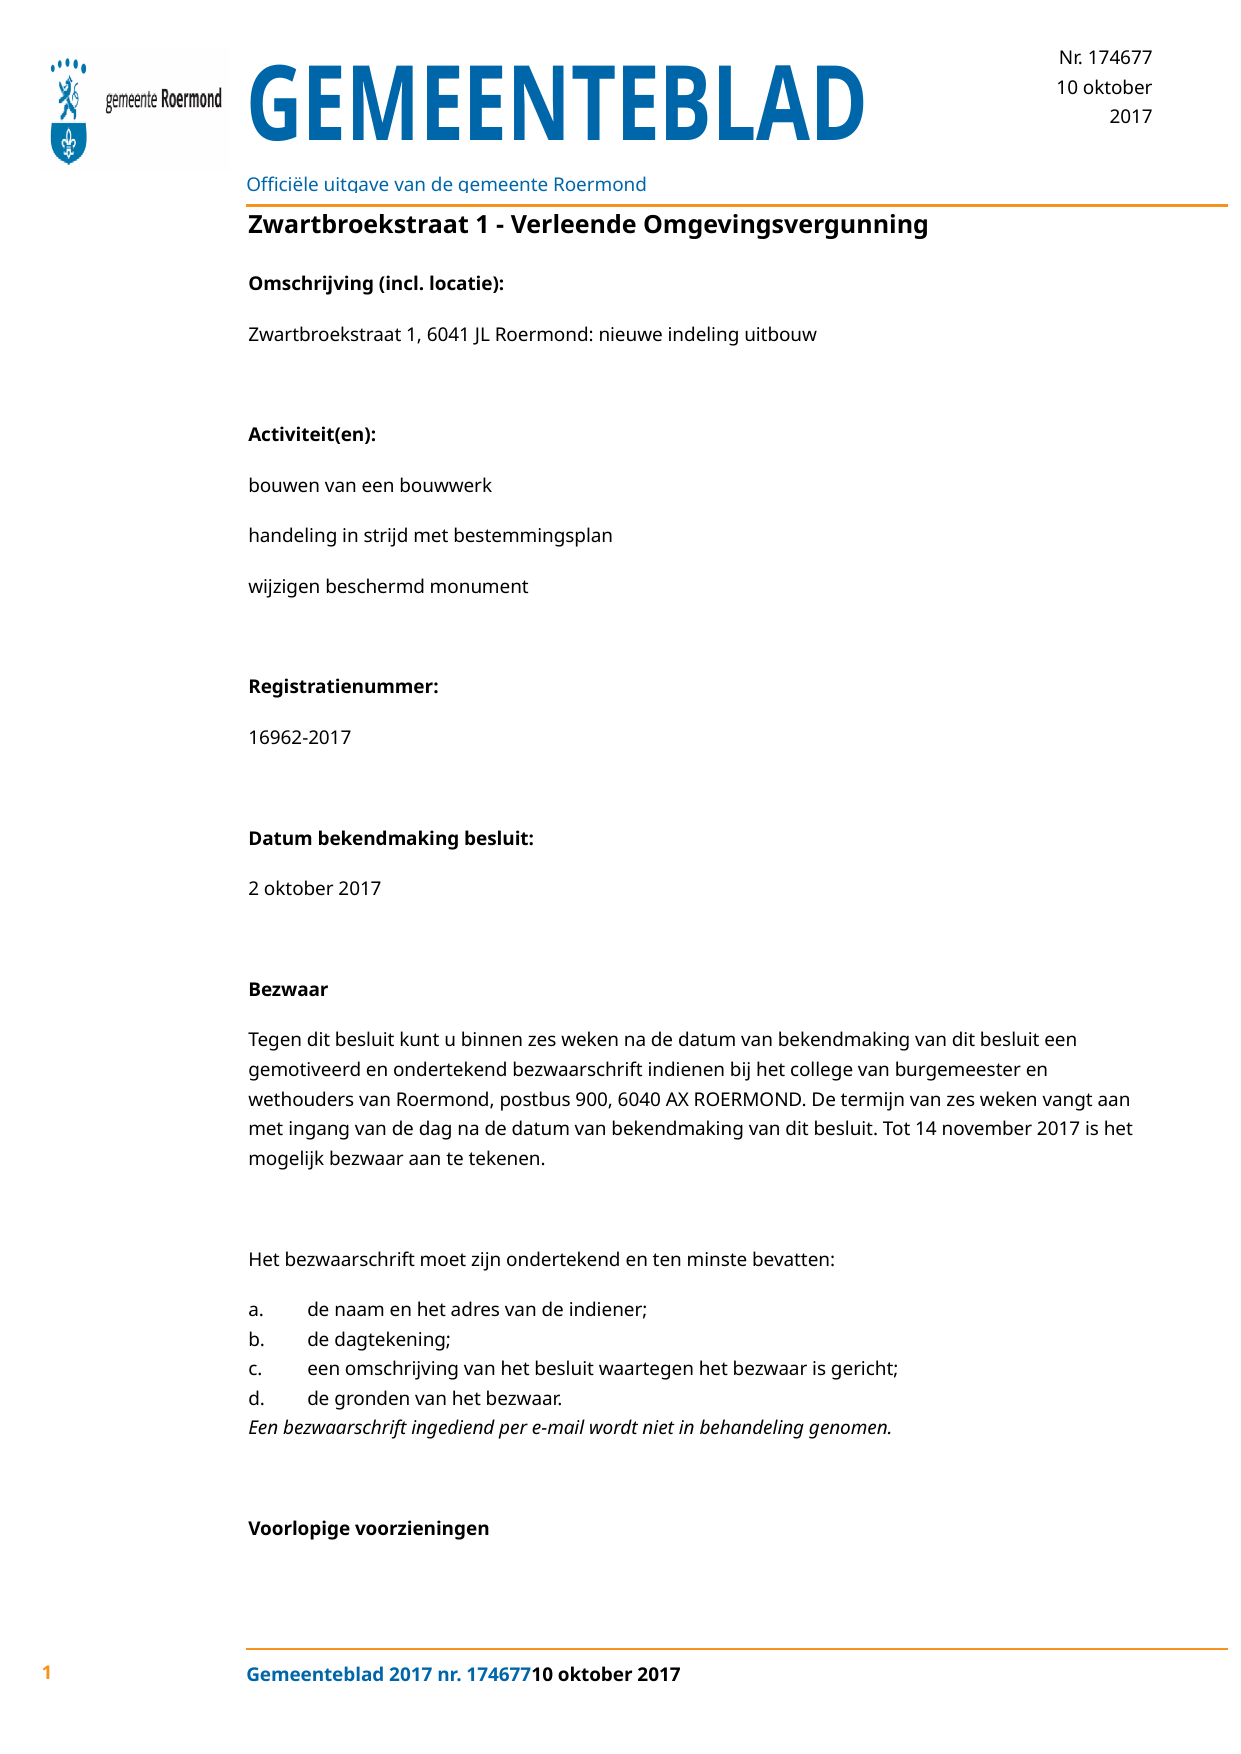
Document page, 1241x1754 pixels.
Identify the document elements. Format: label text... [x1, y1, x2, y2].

text Tegen dit besluit kunt u binnen zes weken na de datum van bekendmaking van dit besluit een gemotiveerd en ondertekend bezwaarschrift indienen bij het college van burgemeester en wethouders van Roermond, postbus 900, 6040 AX ROERMOND. De termijn van zes weken vangt aan met ingang van de dag na de datum van bekendmaking van dit besluit. Tot 14 november 2017 is het mogelijk bezwaar aan te tekenen. [248, 1027, 1152, 1171]
text Het bezwaarschrift moet zijn ondertekend en ten minste bevatten: [248, 1246, 1152, 1271]
list de gronden van het bezwaar. [248, 1385, 1152, 1411]
list de dagtekening; [248, 1326, 1152, 1351]
text Omschrijving (incl. locatie): [248, 270, 1152, 296]
text handeling in strijd met bestemmingsplan [248, 522, 1152, 548]
list de naam en het adres van de indiener; [248, 1296, 1152, 1322]
picture [41, 47, 231, 172]
text 2 oktober 2017 [248, 875, 1152, 901]
text Zwartbroekstraat 1, 6041 JL Roermond: nieuwe indeling uitbouw [248, 321, 1152, 346]
text 16962-2017 [248, 724, 1152, 750]
text Registratienummer: [248, 674, 1152, 699]
text bouwen van een bouwwerk [248, 472, 1152, 498]
list een omschrijving van het besluit waartegen het bezwaar is gericht; [248, 1355, 1152, 1381]
text Voorlopige voorzieningen [248, 1515, 1152, 1541]
text Datum bekendmaking besluit: [248, 825, 1152, 851]
text Een bezwaarschrift ingediend per e-mail wordt niet in behandeling genomen. [248, 1414, 1152, 1440]
text Activiteit(en): [248, 422, 1152, 447]
text wijzigen beschermd monument [248, 573, 1152, 598]
text Bezwaar [248, 976, 1152, 1002]
text Zwartbroekstraat 1 - Verleende Omgevingsvergunning [248, 207, 1152, 241]
